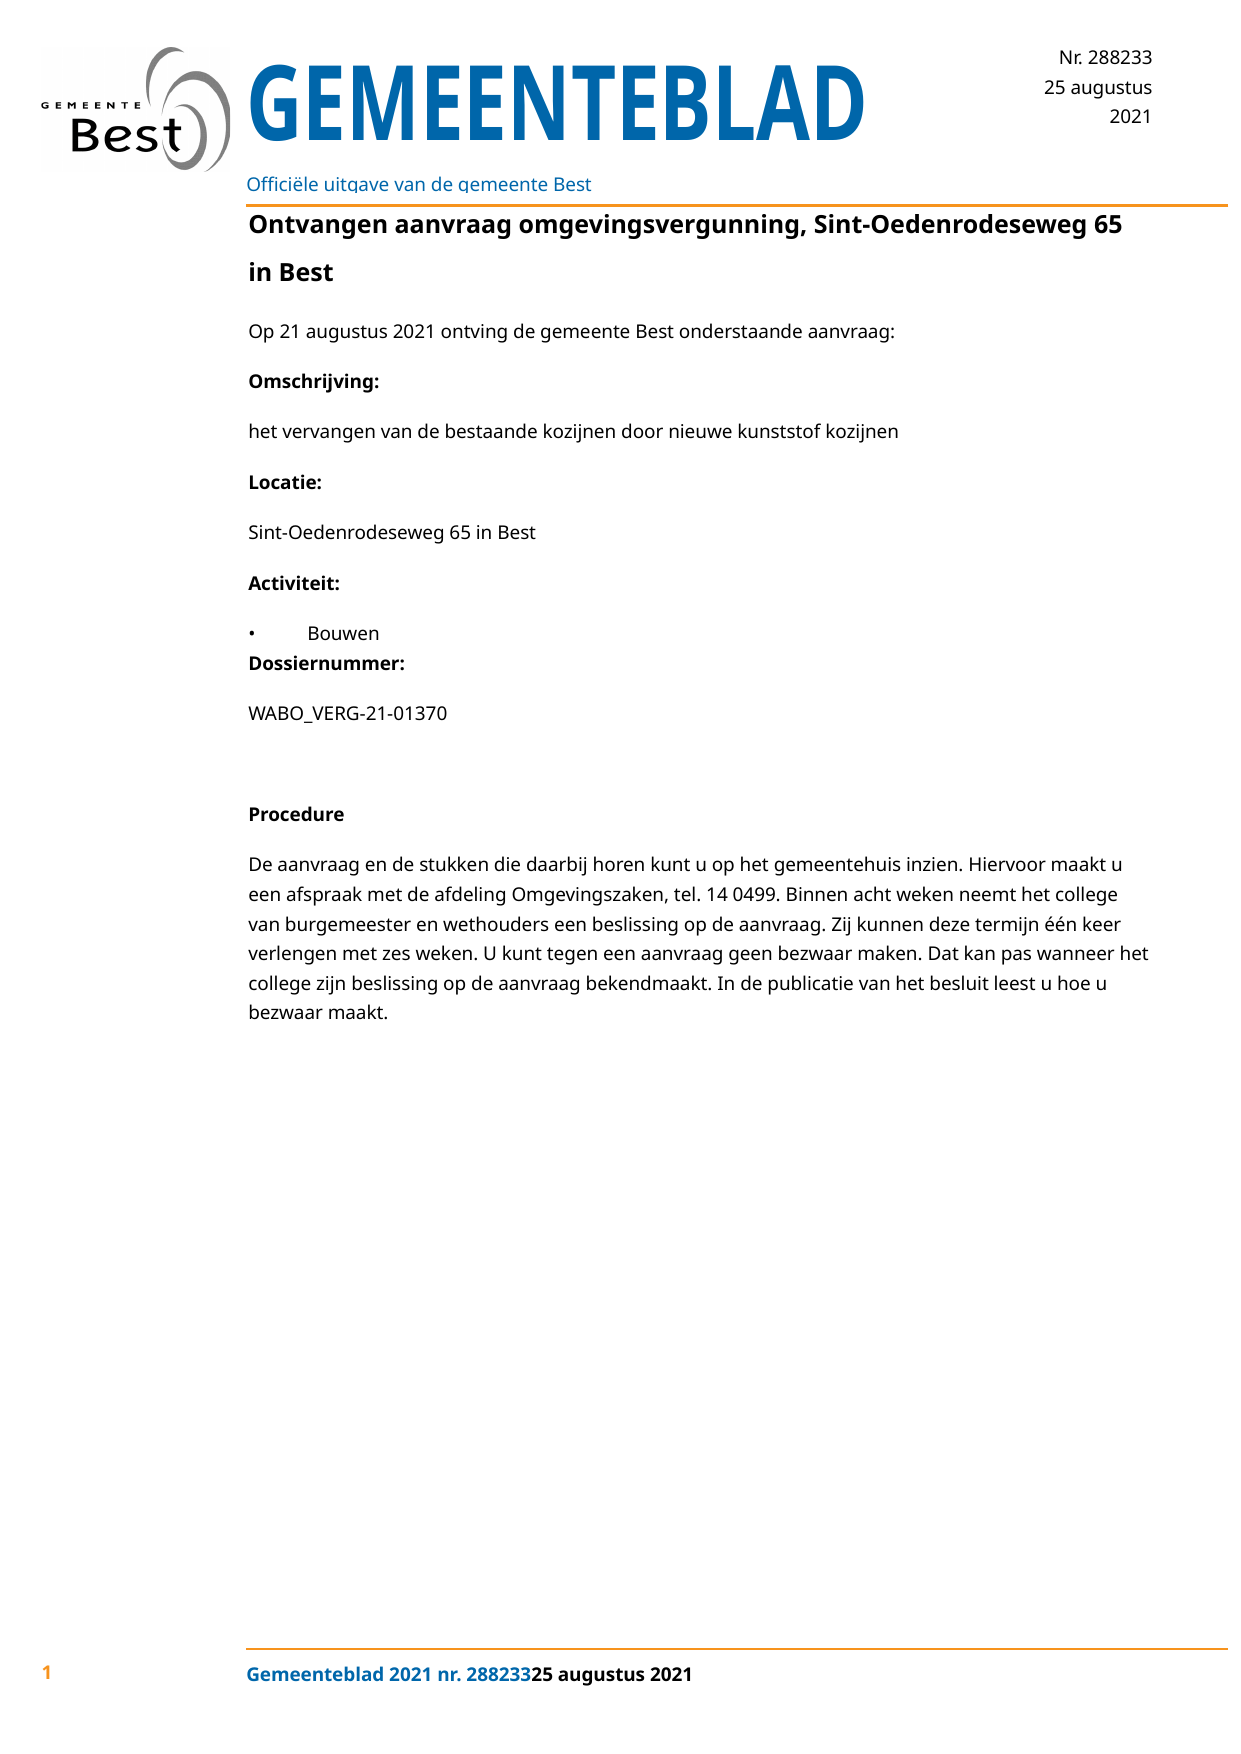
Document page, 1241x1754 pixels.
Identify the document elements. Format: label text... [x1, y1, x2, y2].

text Activiteit: [248, 570, 1152, 596]
text Procedure [248, 801, 1152, 827]
text het vervangen van de bestaande kozijnen door nieuwe kunststof kozijnen [248, 419, 1152, 444]
text Sint-Oedenrodeseweg 65 in Best [248, 519, 1152, 545]
text Locatie: [248, 469, 1152, 495]
text Omschrijving: [248, 368, 1152, 394]
picture [41, 47, 231, 172]
text Op 21 augustus 2021 ontving de gemeente Best onderstaande aanvraag: [248, 318, 1152, 344]
text WABO_VERG-21-01370 [248, 700, 1152, 726]
text Ontvangen aanvraag omgevingsvergunning, Sint-Oedenrodeseweg 65 in Best [248, 207, 1152, 288]
text De aanvraag en de stukken die daarbij horen kunt u op het gemeentehuis inzien. Hiervoor maakt u een afspraak met de afdeling Omgevingszaken, tel. 14 0499. Binnen acht weken neemt het college van burgemeester en wethouders een beslissing op de aanvraag. Zij kunnen deze termijn één keer verlengen met zes weken. U kunt tegen een aanvraag geen bezwaar maken. Dat kan pas wanneer het college zijn beslissing op de aanvraag bekendmaakt. In de publicatie van het besluit leest u hoe u bezwaar maakt. [248, 852, 1152, 1025]
text Dossiernummer: [248, 650, 1152, 676]
list Bouwen [248, 620, 1152, 646]
